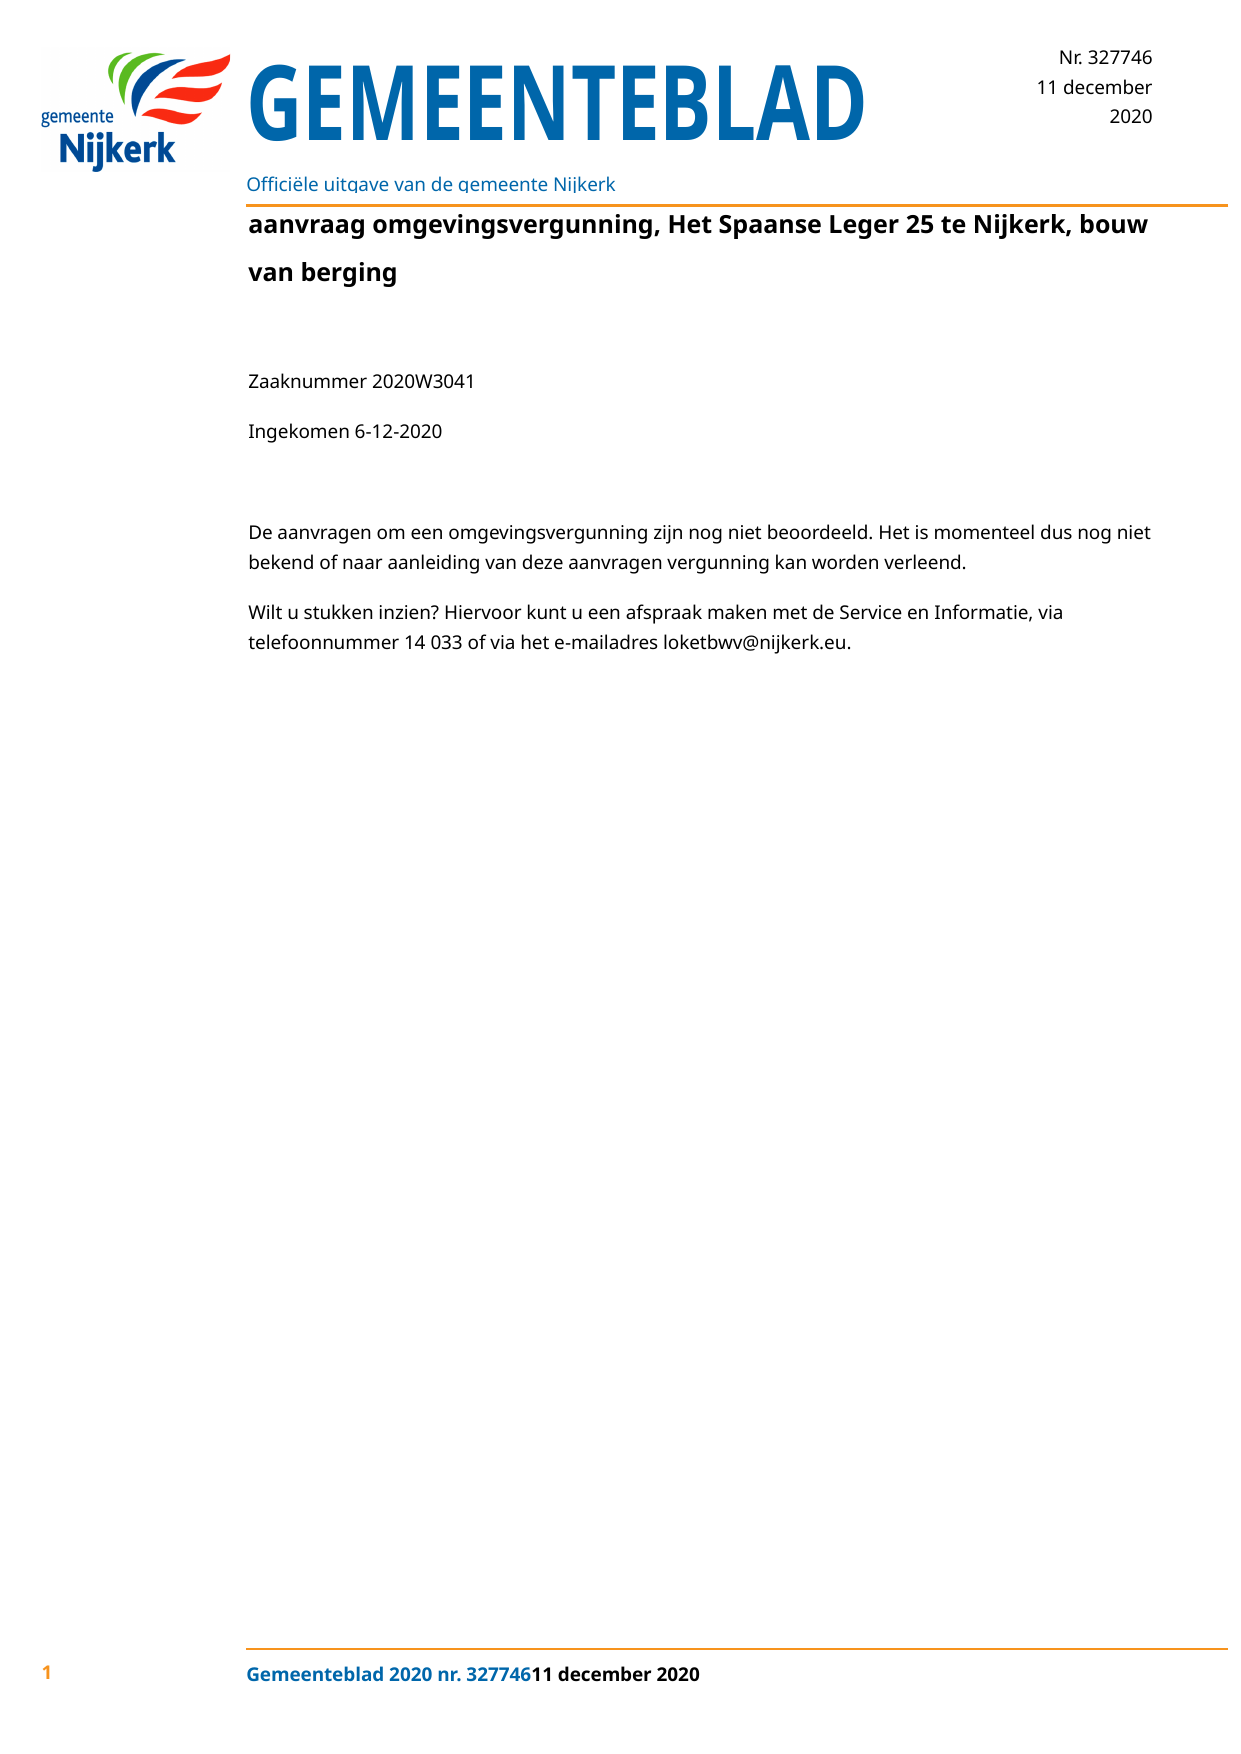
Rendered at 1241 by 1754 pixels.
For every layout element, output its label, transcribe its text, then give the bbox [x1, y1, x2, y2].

picture [41, 47, 231, 172]
text Ingekomen 6-12-2020 [248, 419, 1152, 444]
text De aanvragen om een omgevingsvergunning zijn nog niet beoordeeld. Het is momenteel dus nog niet bekend of naar aanleiding van deze aanvragen vergunning kan worden verleend. [248, 519, 1152, 575]
text Wilt u stukken inzien? Hiervoor kunt u een afspraak maken met de Service en Informatie, via telefoonnummer 14 033 of via het e-mailadres loketbwv@nijkerk.eu. [248, 599, 1152, 655]
text Zaaknummer 2020W3041 [248, 368, 1152, 394]
text aanvraag omgevingsvergunning, Het Spaanse Leger 25 te Nijkerk, bouw van berging [248, 207, 1152, 288]
